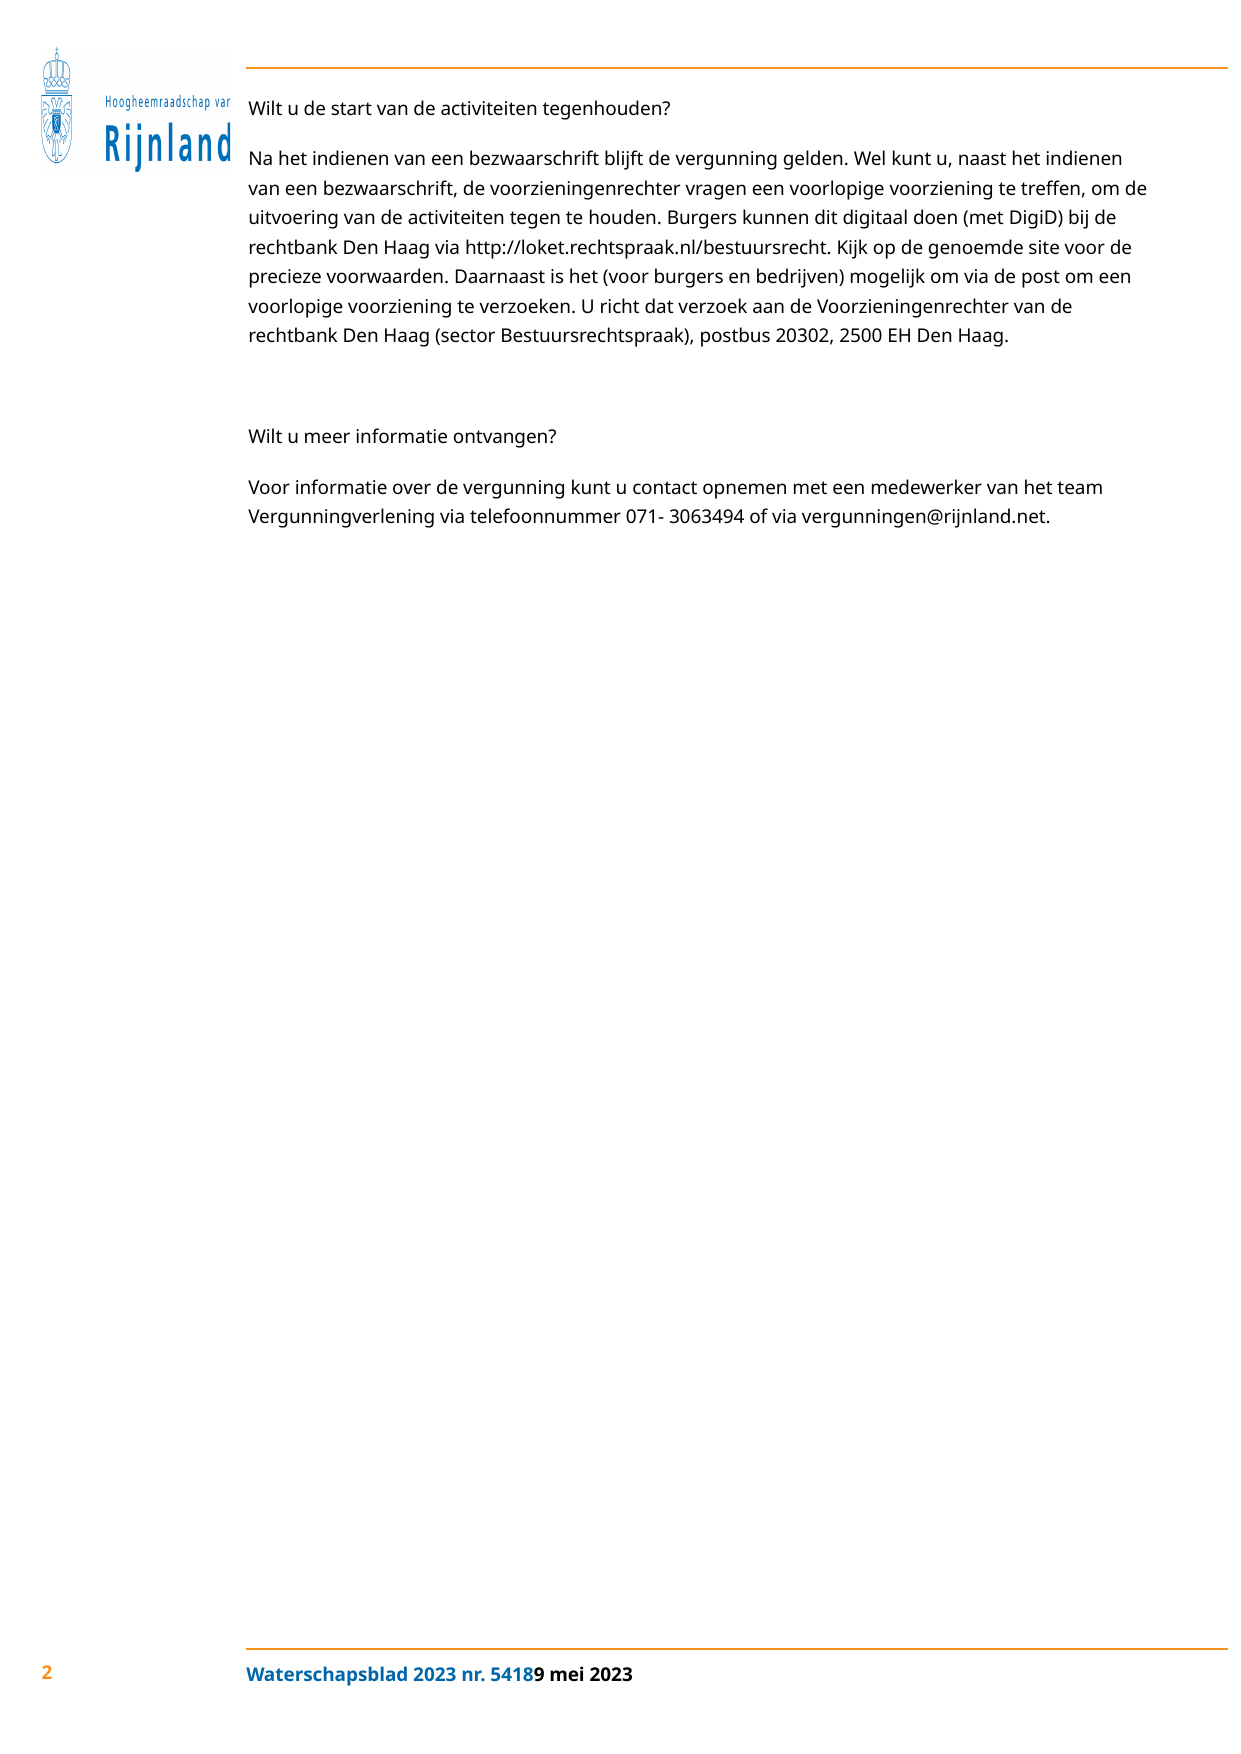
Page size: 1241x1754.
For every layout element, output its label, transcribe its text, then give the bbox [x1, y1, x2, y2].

text Wilt u meer informatie ontvangen? [248, 423, 1152, 449]
text Wilt u de start van de activiteiten tegenhouden? [248, 95, 1152, 121]
text Na het indienen van een bezwaarschrift blijft de vergunning gelden. Wel kunt u, naast het indienen van een bezwaarschrift, de voorzieningenrechter vragen een voorlopige voorziening te treffen, om de uitvoering van de activiteiten tegen te houden. Burgers kunnen dit digitaal doen (met DigiD) bij de rechtbank Den Haag via http://loket.rechtspraak.nl/bestuursrecht. Kijk op de genoemde site voor de precieze voorwaarden. Daarnaast is het (voor burgers en bedrijven) mogelijk om via de post om een voorlopige voorziening te verzoeken. U richt dat verzoek aan de Voorzieningenrechter van de rechtbank Den Haag (sector Bestuursrechtspraak), postbus 20302, 2500 EH Den Haag. [248, 145, 1152, 348]
text Voor informatie over de vergunning kunt u contact opnemen met een medewerker van het team Vergunningverlening via telefoonnummer 071- 3063494 of via vergunningen@rijnland.net. [248, 474, 1152, 529]
picture [41, 47, 231, 172]
